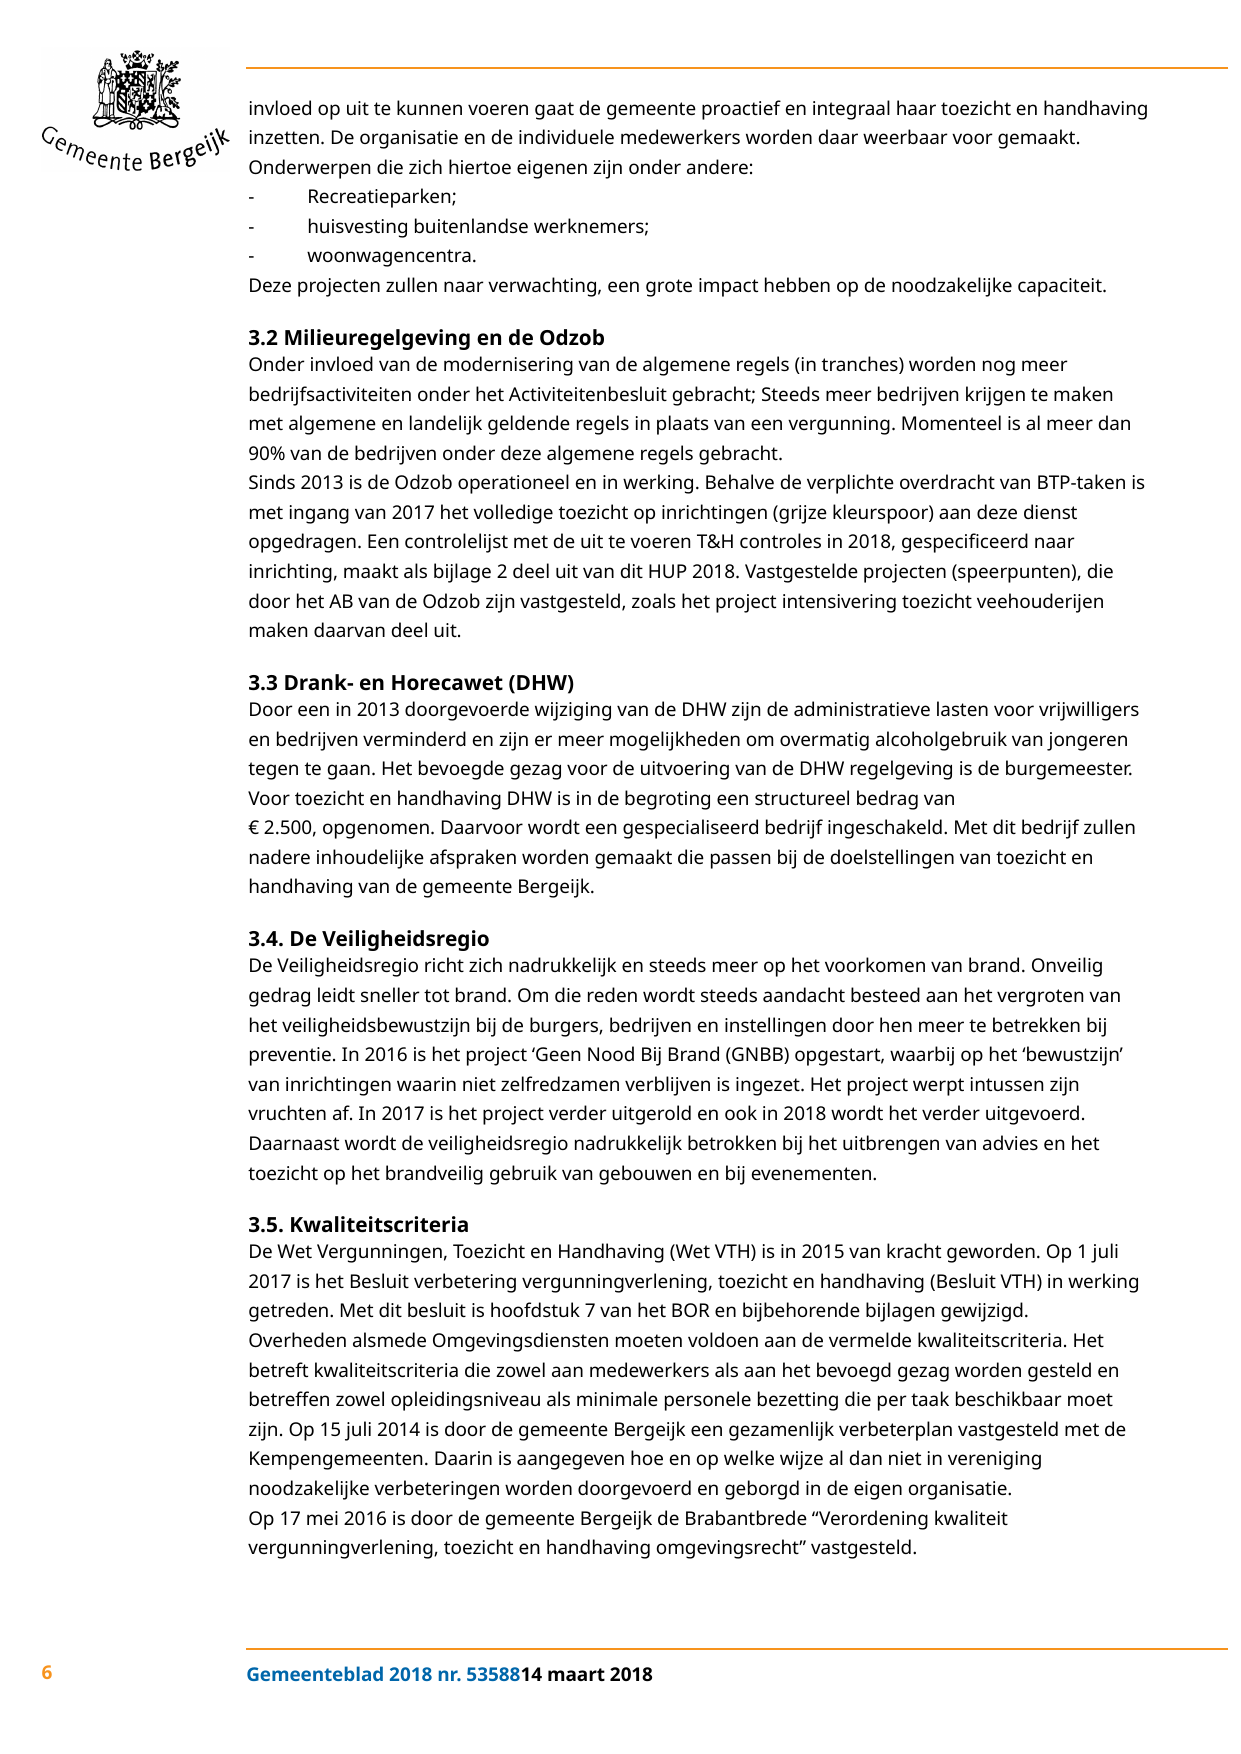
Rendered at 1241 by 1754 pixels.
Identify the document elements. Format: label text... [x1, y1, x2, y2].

text 3.2 Milieuregelgeving en de Odzob [248, 323, 1152, 351]
text Op 17 mei 2016 is door de gemeente Bergeijk de Brabantbrede “Verordening kwaliteit vergunningverlening, toezicht en handhaving omgevingsrecht” vastgesteld. [248, 1505, 1152, 1560]
text 3.4. De Veiligheidsregio [248, 924, 1152, 953]
text 3.5. Kwaliteitscriteria [248, 1210, 1152, 1238]
text De Veiligheidsregio richt zich nadrukkelijk en steeds meer op het voorkomen van brand. Onveilig gedrag leidt sneller tot brand. Om die reden wordt steeds aandacht besteed aan het vergroten van het veiligheidsbewustzijn bij de burgers, bedrijven en instellingen door hen meer te betrekken bij preventie. In 2016 is het project ‘Geen Nood Bij Brand (GNBB) opgestart, waarbij op het ‘bewustzijn’ van inrichtingen waarin niet zelfredzamen verblijven is ingezet. Het project werpt intussen zijn vruchten af. In 2017 is het project verder uitgerold en ook in 2018 wordt het verder uitgevoerd. Daarnaast wordt de veiligheidsregio nadrukkelijk betrokken bij het uitbrengen van advies en het toezicht op het brandveilig gebruik van gebouwen en bij evenementen. [248, 953, 1152, 1185]
text Deze projecten zullen naar verwachting, een grote impact hebben op de noodzakelijke capaciteit. [248, 272, 1152, 298]
text € 2.500, opgenomen. Daarvoor wordt een gespecialiseerd bedrijf ingeschakeld. Met dit bedrijf zullen nadere inhoudelijke afspraken worden gemaakt die passen bij de doelstellingen van toezicht en handhaving van de gemeente Bergeijk. [248, 814, 1152, 899]
list huisvesting buitenlandse werknemers; [248, 213, 1152, 239]
text De Wet Vergunningen, Toezicht en Handhaving (Wet VTH) is in 2015 van kracht geworden. Op 1 juli 2017 is het Besluit verbetering vergunningverlening, toezicht en handhaving (Besluit VTH) in werking getreden. Met dit besluit is hoofdstuk 7 van het BOR en bijbehorende bijlagen gewijzigd. [248, 1238, 1152, 1323]
text Onder invloed van de modernisering van de algemene regels (in tranches) worden nog meer bedrijfsactiviteiten onder het Activiteitenbesluit gebracht; Steeds meer bedrijven krijgen te maken met algemene en landelijk geldende regels in plaats van een vergunning. Momenteel is al meer dan 90% van de bedrijven onder deze algemene regels gebracht. [248, 351, 1152, 466]
text 3.3 Drank- en Horecawet (DHW) [248, 668, 1152, 696]
text Door een in 2013 doorgevoerde wijziging van de DHW zijn de administratieve lasten voor vrijwilligers en bedrijven verminderd en zijn er meer mogelijkheden om overmatig alcoholgebruik van jongeren tegen te gaan. Het bevoegde gezag voor de uitvoering van de DHW regelgeving is de burgemeester. Voor toezicht en handhaving DHW is in de begroting een structureel bedrag van [248, 696, 1152, 811]
list Recreatieparken; [248, 183, 1152, 209]
text Overheden alsmede Omgevingsdiensten moeten voldoen aan de vermelde kwaliteitscriteria. Het betreft kwaliteitscriteria die zowel aan medewerkers als aan het bevoegd gezag worden gesteld en betreffen zowel opleidingsniveau als minimale personele bezetting die per taak beschikbaar moet zijn. Op 15 juli 2014 is door de gemeente Bergeijk een gezamenlijk verbeterplan vastgesteld met de Kempengemeenten. Daarin is aangegeven hoe en op welke wijze al dan niet in vereniging noodzakelijke verbeteringen worden doorgevoerd en geborgd in de eigen organisatie. [248, 1327, 1152, 1501]
picture [41, 47, 231, 172]
text invloed op uit te kunnen voeren gaat de gemeente proactief en integraal haar toezicht en handhaving inzetten. De organisatie en de individuele medewerkers worden daar weerbaar voor gemaakt. Onderwerpen die zich hiertoe eigenen zijn onder andere: [248, 95, 1152, 180]
list woonwagencentra. [248, 243, 1152, 268]
text Sinds 2013 is de Odzob operationeel en in werking. Behalve de verplichte overdracht van BTP-taken is met ingang van 2017 het volledige toezicht op inrichtingen (grijze kleurspoor) aan deze dienst opgedragen. Een controlelijst met de uit te voeren T&H controles in 2018, gespecificeerd naar inrichting, maakt als bijlage 2 deel uit van dit HUP 2018. Vastgestelde projecten (speerpunten), die door het AB van de Odzob zijn vastgesteld, zoals het project intensivering toezicht veehouderijen maken daarvan deel uit. [248, 469, 1152, 643]
